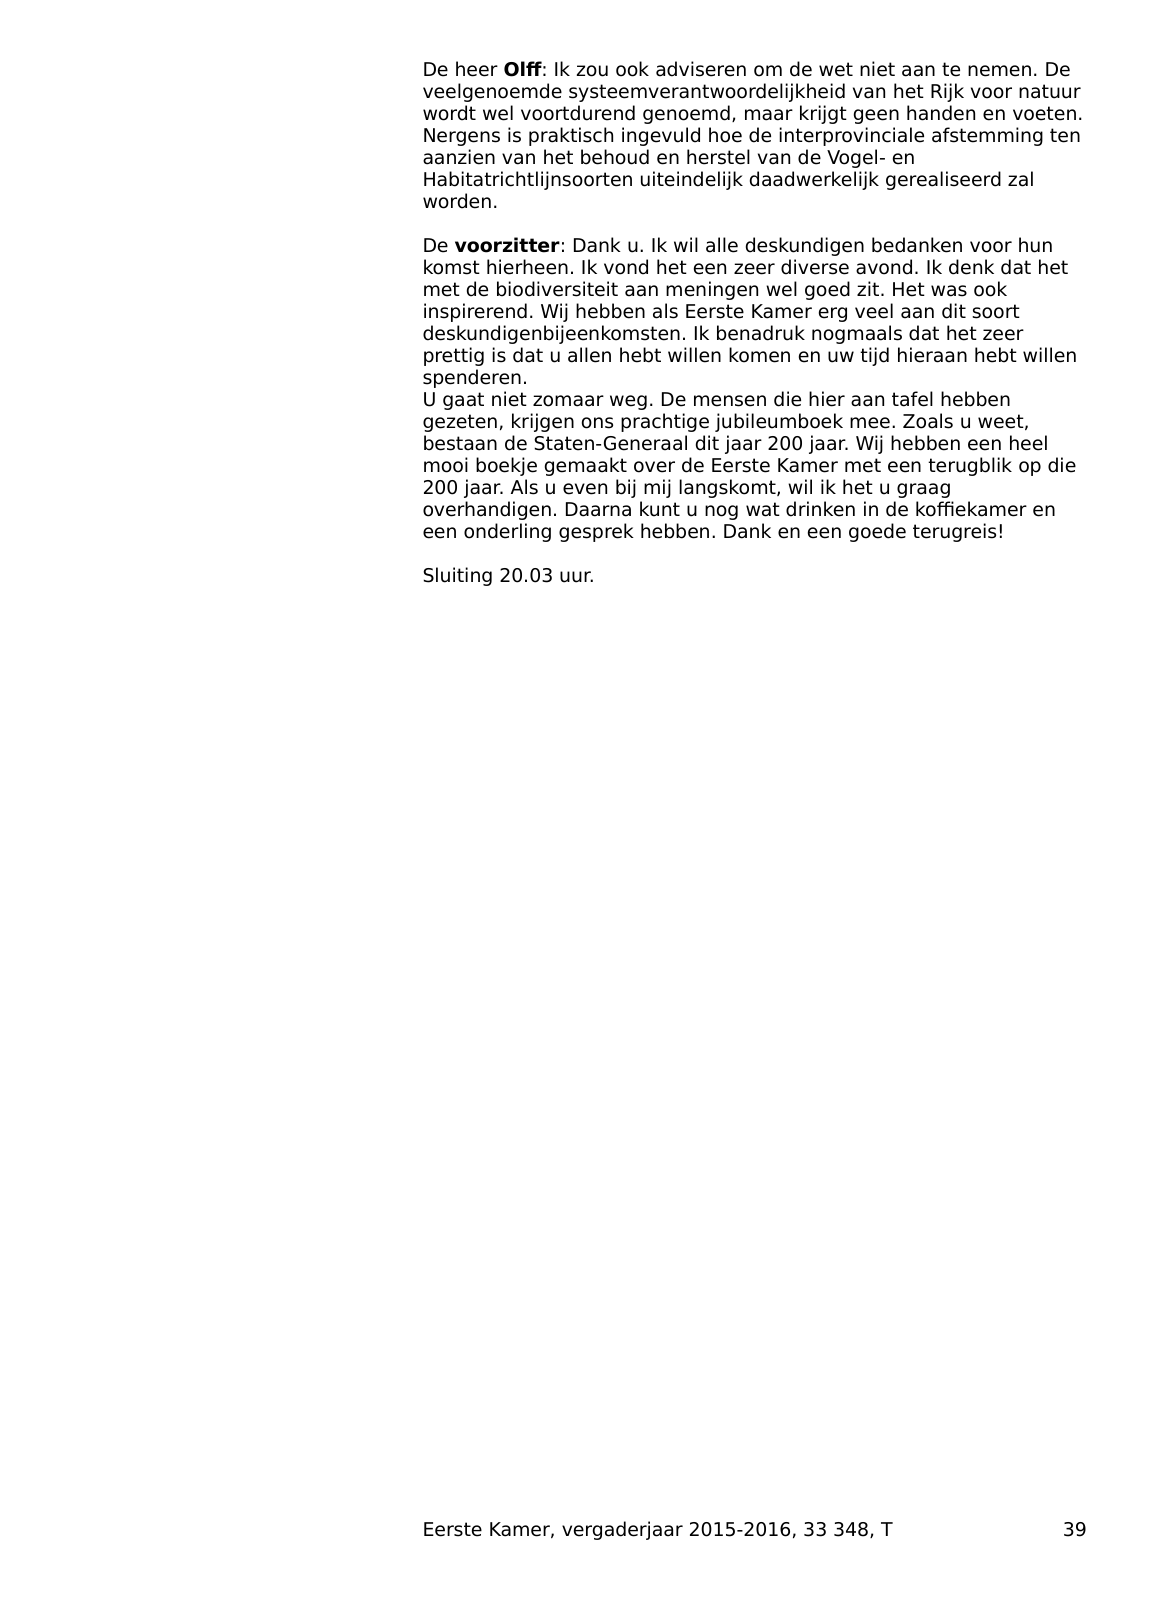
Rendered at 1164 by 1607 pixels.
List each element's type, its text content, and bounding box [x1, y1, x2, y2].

text Sluiting 20.03 uur. [422, 565, 1087, 587]
text De voorzitter: Dank u. Ik wil alle deskundigen bedanken voor hun komst hierheen. Ik vond het een zeer diverse avond. Ik denk dat het met de biodiversiteit aan meningen wel goed zit. Het was ook inspirerend. Wij hebben als Eerste Kamer erg veel aan dit soort deskundigenbijeenkomsten. Ik benadruk nogmaals dat het zeer prettig is dat u allen hebt willen komen en uw tijd hieraan hebt willen spenderen. [422, 235, 1087, 389]
text De heer Olff: Ik zou ook adviseren om de wet niet aan te nemen. De veelgenoemde systeemverantwoordelijkheid van het Rijk voor natuur wordt wel voortdurend genoemd, maar krijgt geen handen en voeten. Nergens is praktisch ingevuld hoe de interprovinciale afstemming ten aanzien van het behoud en herstel van de Vogel- en Habitatrichtlijnsoorten uiteindelijk daadwerkelijk gerealiseerd zal worden. [422, 59, 1087, 213]
text U gaat niet zomaar weg. De mensen die hier aan tafel hebben gezeten, krijgen ons prachtige jubileumboek mee. Zoals u weet, bestaan de Staten-Generaal dit jaar 200 jaar. Wij hebben een heel mooi boekje gemaakt over de Eerste Kamer met een terugblik op die 200 jaar. Als u even bij mij langskomt, wil ik het u graag overhandigen. Daarna kunt u nog wat drinken in de koffiekamer en een onderling gesprek hebben. Dank en een goede terugreis! [422, 389, 1087, 543]
